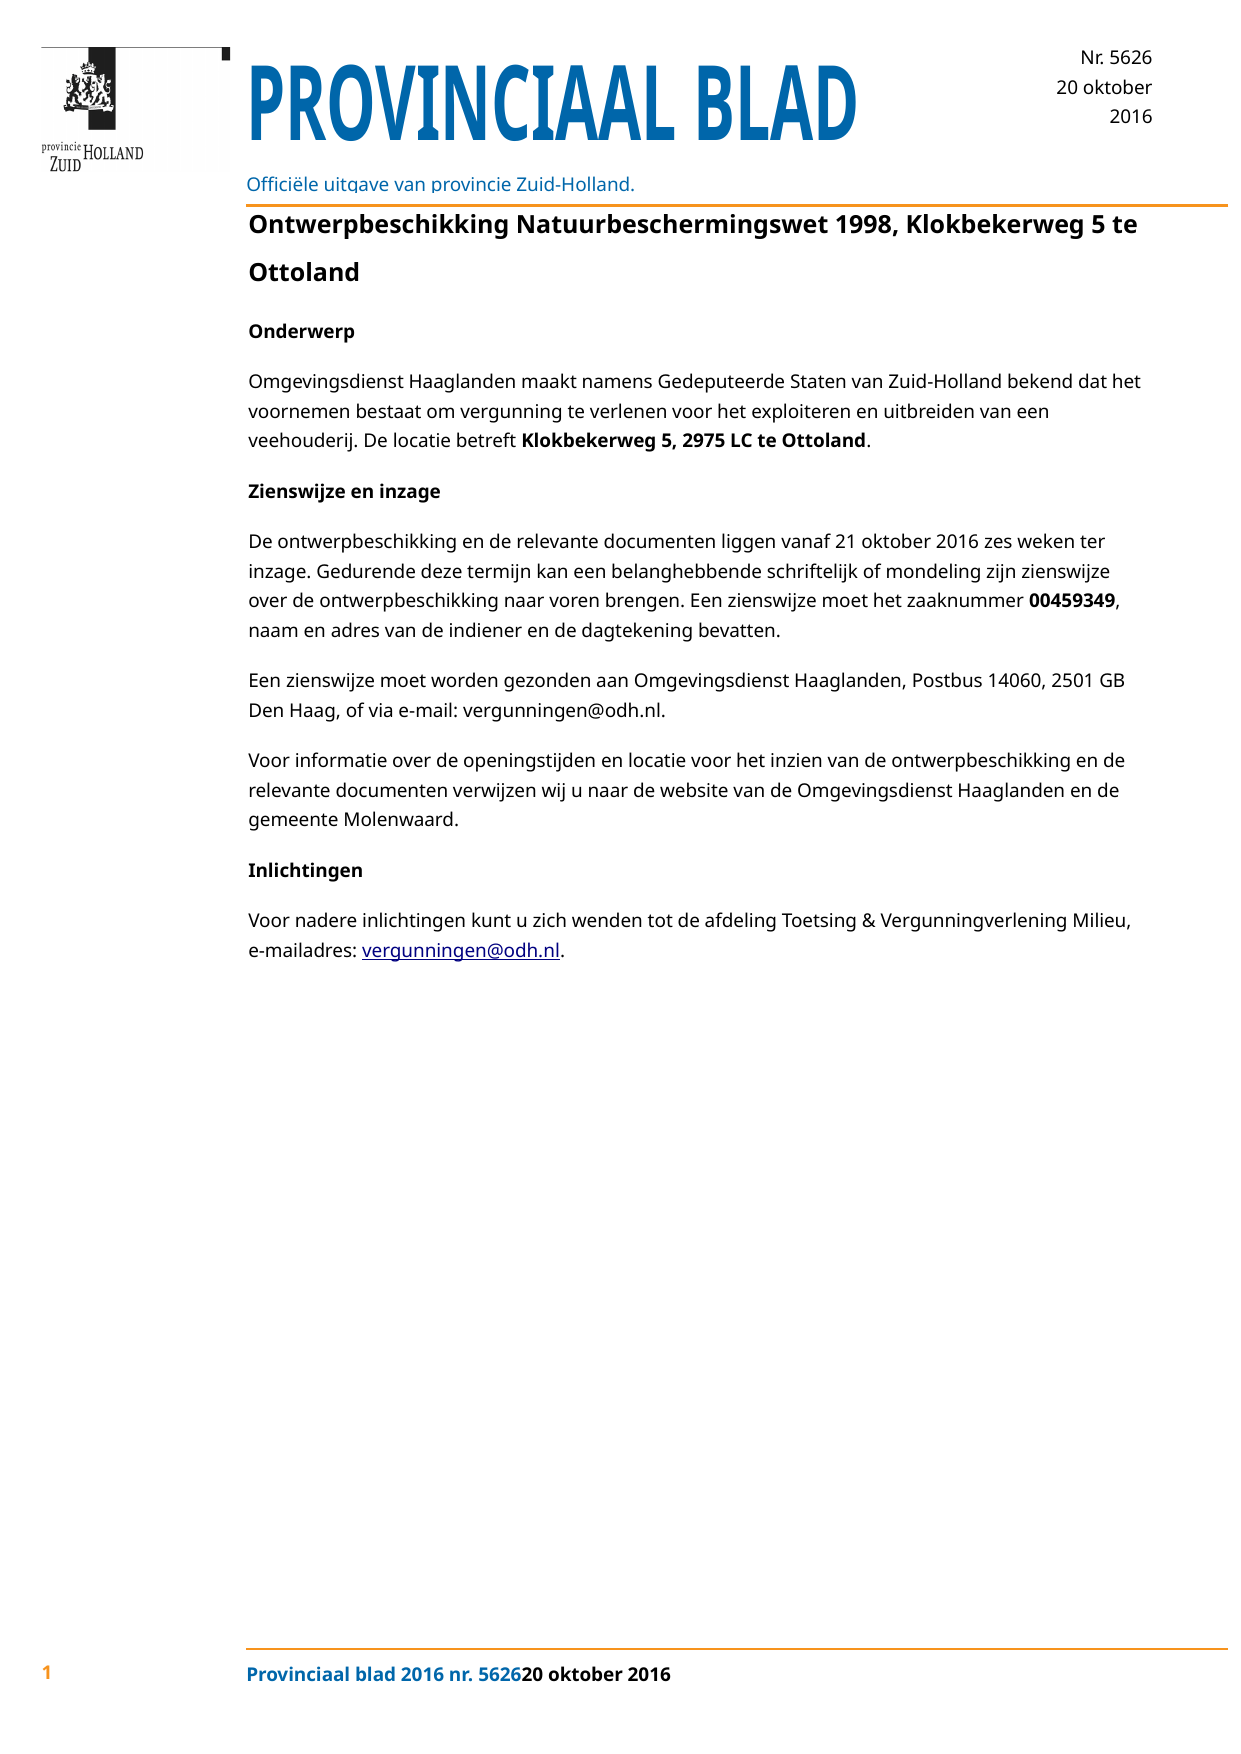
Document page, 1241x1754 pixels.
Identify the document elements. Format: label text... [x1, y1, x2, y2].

picture [41, 47, 231, 172]
text Omgevingsdienst Haaglanden maakt namens Gedeputeerde Staten van Zuid-Holland bekend dat het voornemen bestaat om vergunning te verlenen voor het exploiteren en uitbreiden van een veehouderij. De locatie betreft Klokbekerweg 5, 2975 LC te Ottoland. [248, 368, 1152, 453]
text Ontwerpbeschikking Natuurbeschermingswet 1998, Klokbekerweg 5 te Ottoland [248, 207, 1152, 288]
text Inlichtingen [248, 857, 1152, 883]
text Zienswijze en inzage [248, 478, 1152, 504]
text Onderwerp [248, 318, 1152, 344]
text Een zienswijze moet worden gezonden aan Omgevingsdienst Haaglanden, Postbus 14060, 2501 GB Den Haag, of via e-mail: vergunningen@odh.nl. [248, 667, 1152, 723]
text Voor nadere inlichtingen kunt u zich wenden tot de afdeling Toetsing & Vergunningverlening Milieu, e-mailadres: vergunningen@odh.nl. [248, 907, 1152, 963]
text Voor informatie over de openingstijden en locatie voor het inzien van de ontwerpbeschikking en de relevante documenten verwijzen wij u naar de website van de Omgevingsdienst Haaglanden en de gemeente Molenwaard. [248, 747, 1152, 832]
text De ontwerpbeschikking en de relevante documenten liggen vanaf 21 oktober 2016 zes weken ter inzage. Gedurende deze termijn kan een belanghebbende schriftelijk of mondeling zijn zienswijze over de ontwerpbeschikking naar voren brengen. Een zienswijze moet het zaaknummer 00459349, naam en adres van de indiener en de dagtekening bevatten. [248, 528, 1152, 643]
